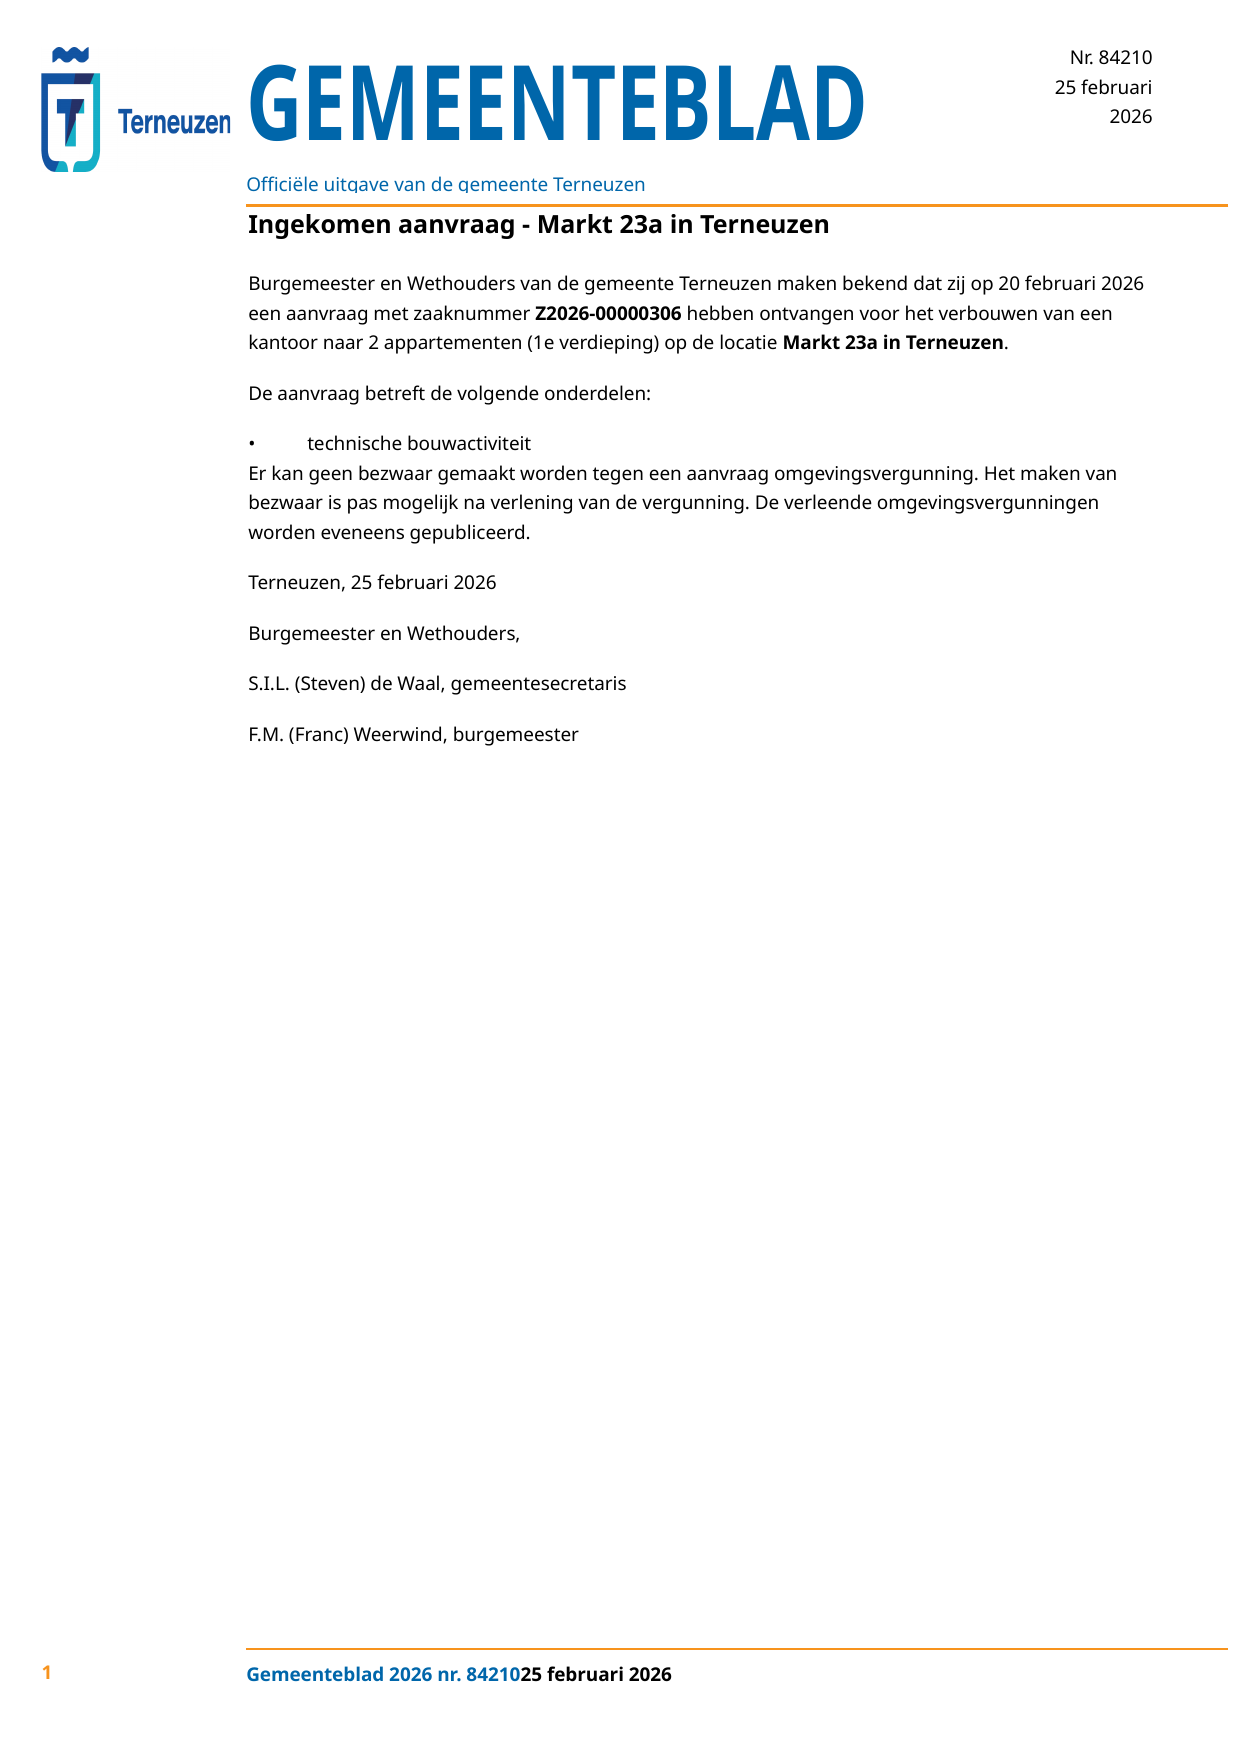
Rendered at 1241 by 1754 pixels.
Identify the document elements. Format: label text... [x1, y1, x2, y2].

text F.M. (Franc) Weerwind, burgemeester [248, 721, 1152, 746]
text De aanvraag betreft de volgende onderdelen: [248, 380, 1152, 406]
text Terneuzen, 25 februari 2026 [248, 569, 1152, 595]
text Er kan geen bezwaar gemaakt worden tegen een aanvraag omgevingsvergunning. Het maken van bezwaar is pas mogelijk na verlening van de vergunning. De verleende omgevingsvergunningen worden eveneens gepubliceerd. [248, 460, 1152, 545]
text Burgemeester en Wethouders van de gemeente Terneuzen maken bekend dat zij op 20 februari 2026 een aanvraag met zaaknummer Z2026-00000306 hebben ontvangen voor het verbouwen van een kantoor naar 2 appartementen (1e verdieping) op de locatie Markt 23a in Terneuzen. [248, 270, 1152, 355]
text S.I.L. (Steven) de Waal, gemeentesecretaris [248, 670, 1152, 696]
text Burgemeester en Wethouders, [248, 620, 1152, 646]
list technische bouwactiviteit [248, 430, 1152, 456]
text Ingekomen aanvraag - Markt 23a in Terneuzen [248, 207, 1152, 241]
picture [41, 47, 231, 172]
